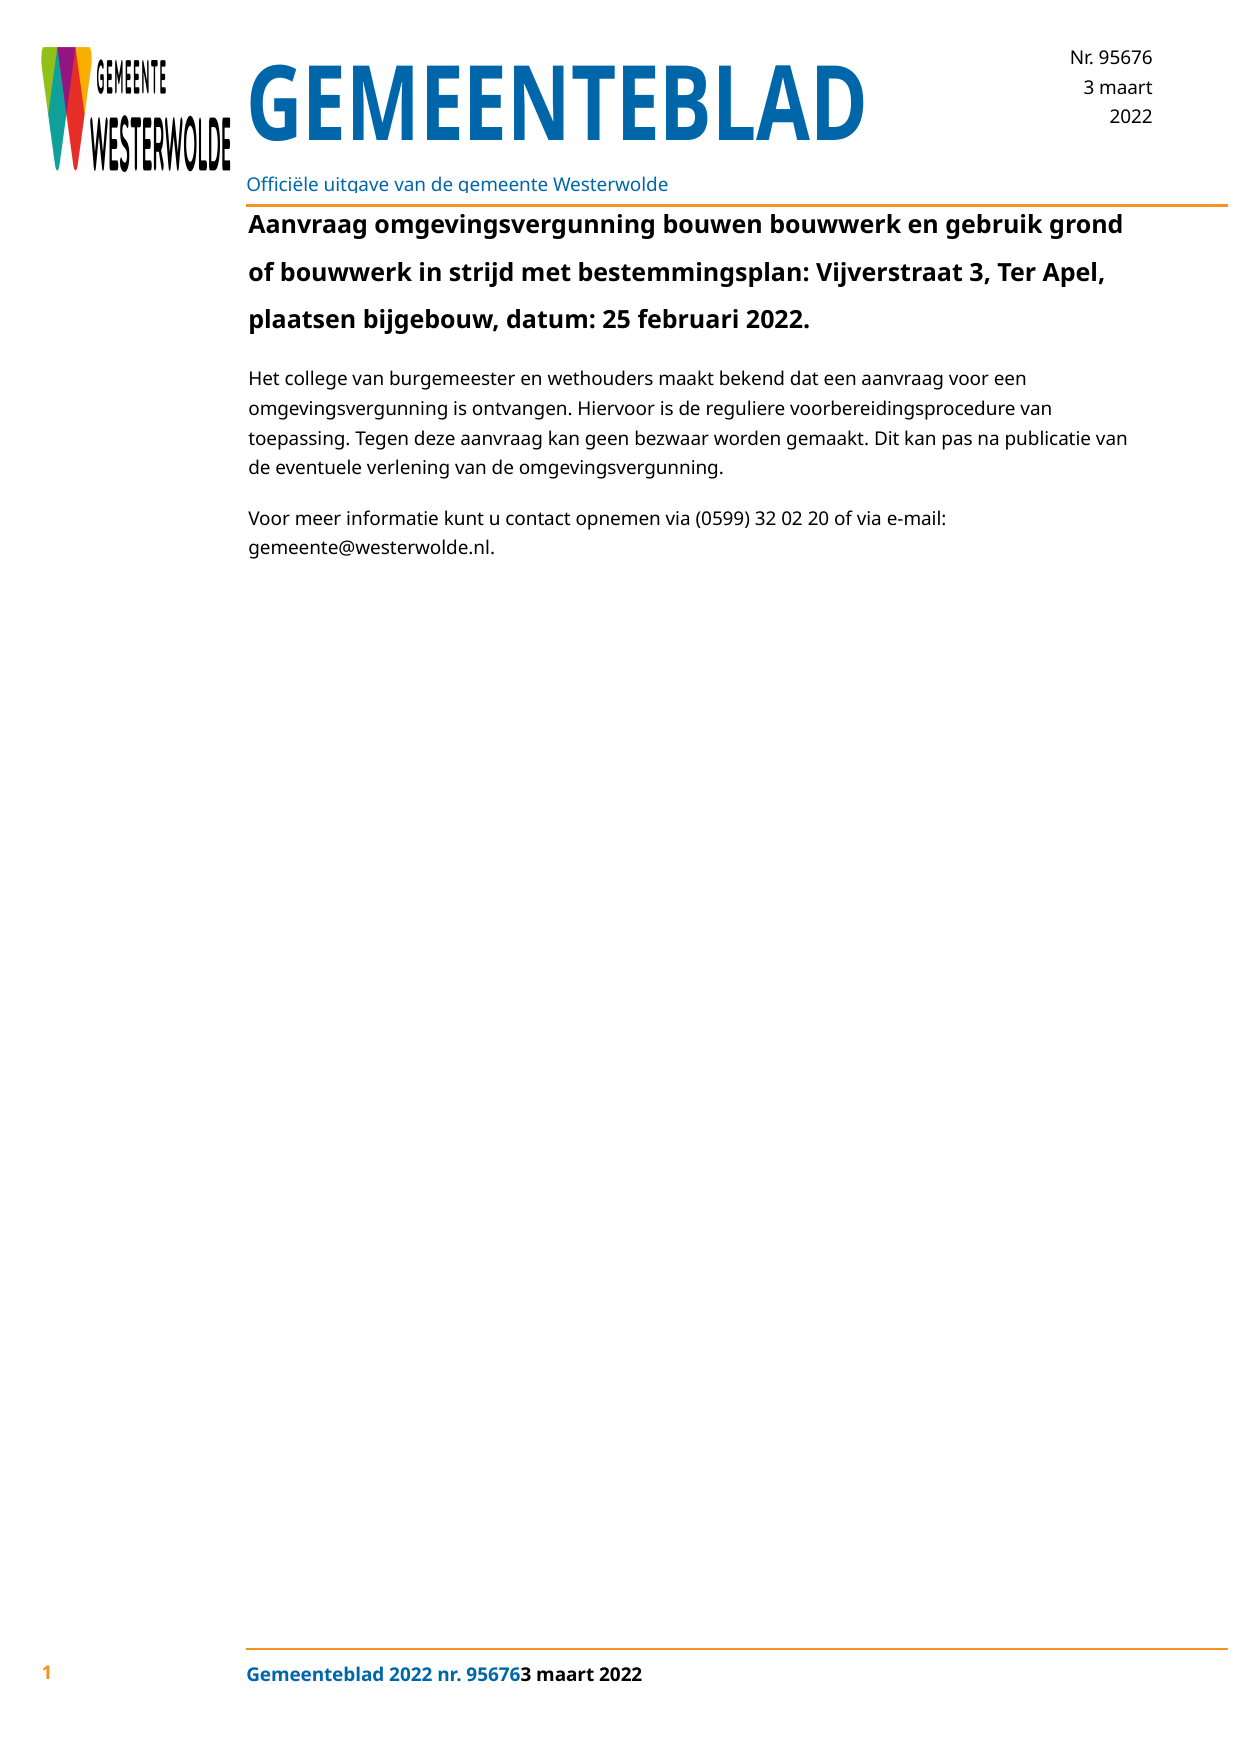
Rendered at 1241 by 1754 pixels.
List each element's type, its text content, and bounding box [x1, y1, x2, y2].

text Aanvraag omgevingsvergunning bouwen bouwwerk en gebruik grond of bouwwerk in strijd met bestemmingsplan: Vijverstraat 3, Ter Apel, plaatsen bijgebouw, datum: 25 februari 2022. [248, 207, 1152, 336]
text Het college van burgemeester en wethouders maakt bekend dat een aanvraag voor een omgevingsvergunning is ontvangen. Hiervoor is de reguliere voorbereidingsprocedure van toepassing. Tegen deze aanvraag kan geen bezwaar worden gemaakt. Dit kan pas na publicatie van de eventuele verlening van de omgevingsvergunning. [248, 366, 1152, 480]
picture [41, 47, 231, 172]
text Voor meer informatie kunt u contact opnemen via (0599) 32 02 20 of via e-mail: gemeente@westerwolde.nl. [248, 505, 1152, 560]
